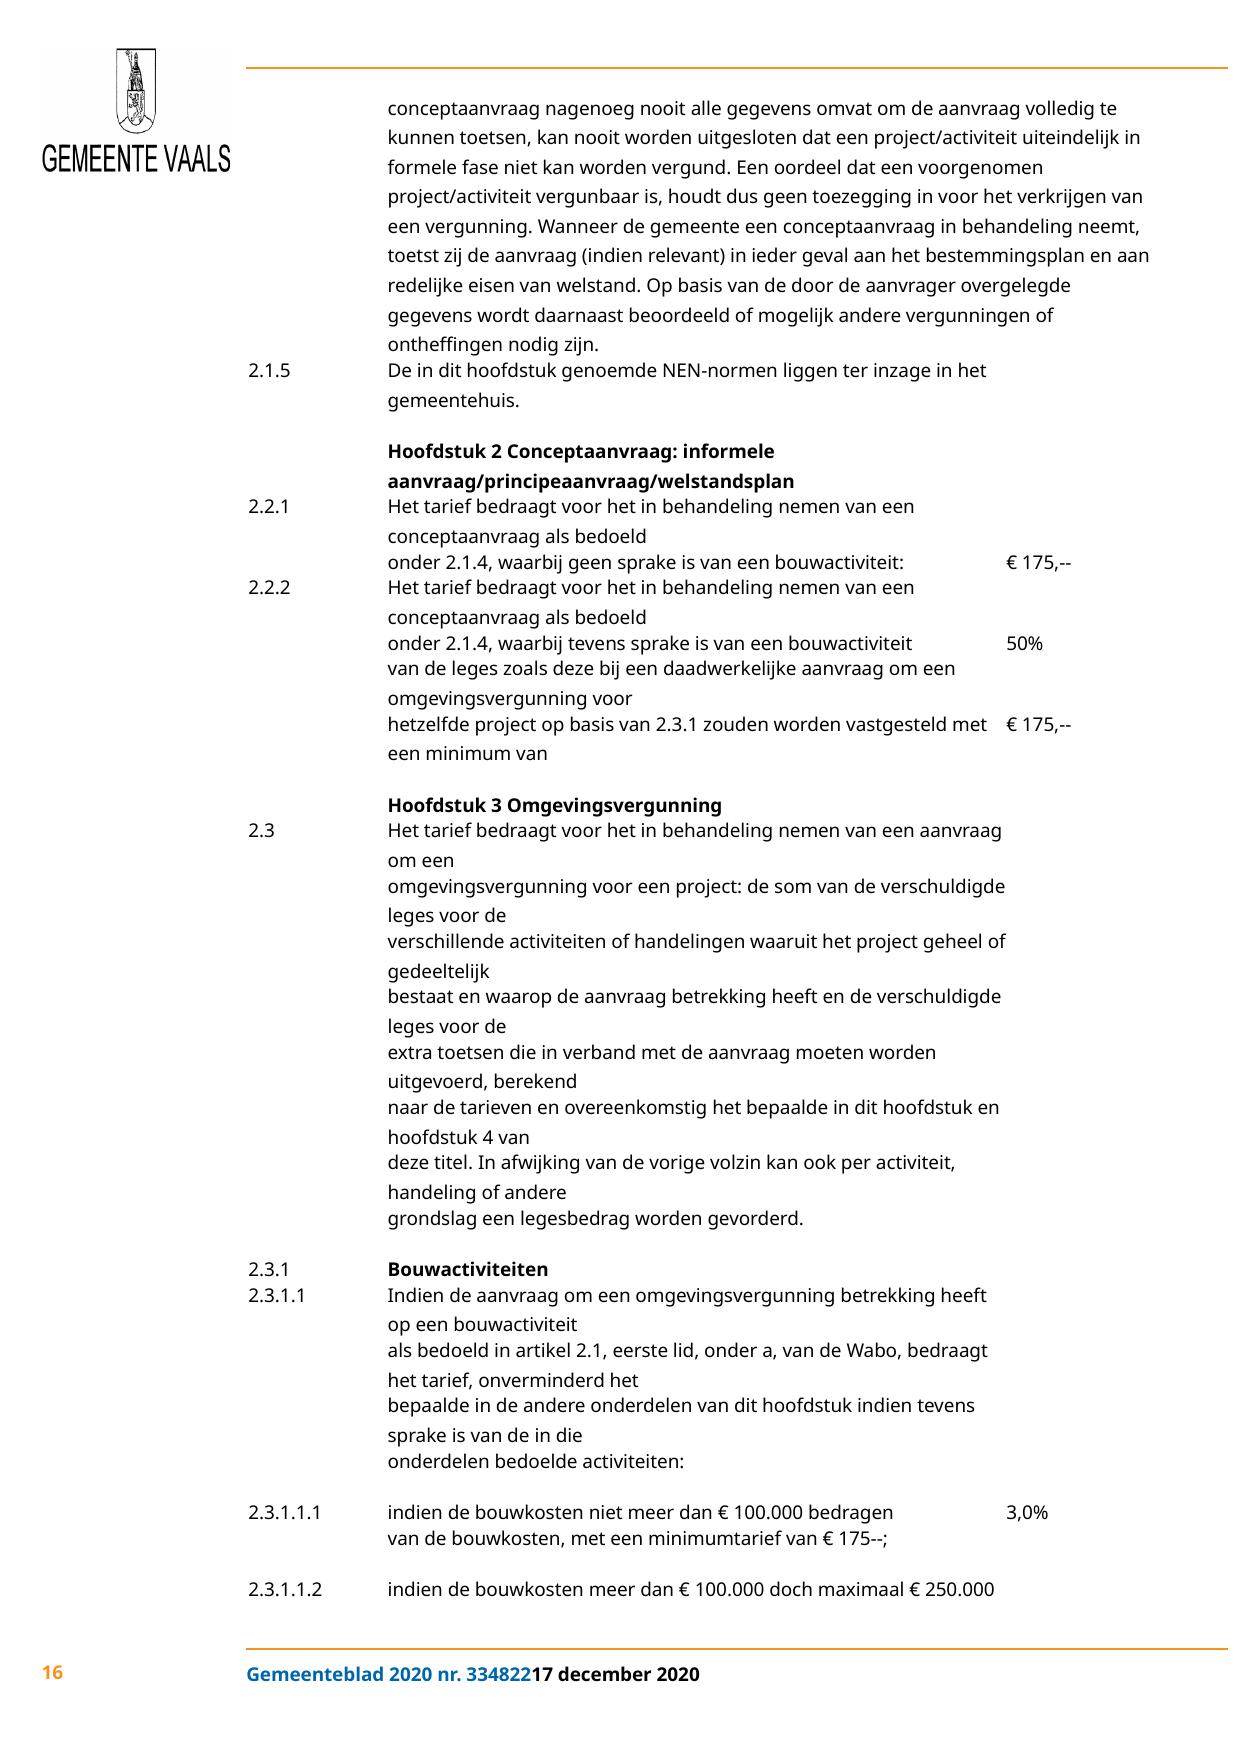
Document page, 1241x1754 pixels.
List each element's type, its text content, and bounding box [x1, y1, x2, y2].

table_cell Het tarief bedraagt voor het in behandeling nemen van een aanvraag om een [388, 818, 1006, 873]
table_cell Hoofdstuk 3 Omgevingsvergunning [388, 792, 1006, 818]
table_cell [1006, 1205, 1152, 1231]
table_cell [388, 413, 1006, 438]
table_cell [248, 766, 387, 792]
table_cell [1006, 1474, 1152, 1499]
table_cell [388, 766, 1006, 792]
table_cell [1006, 1039, 1152, 1094]
table_cell [1006, 766, 1152, 792]
table_cell [1006, 1094, 1152, 1149]
table_cell [1006, 357, 1152, 412]
table_cell [1006, 1551, 1152, 1577]
table_cell 2.1.5 [248, 357, 387, 412]
table_cell [1006, 1338, 1152, 1393]
table_cell [248, 1094, 387, 1149]
table_cell [248, 413, 387, 438]
table_cell € 175,-- [1006, 549, 1152, 574]
table_cell 2.2.2 [248, 575, 387, 630]
table_cell 2.2.1 [248, 494, 387, 549]
table_cell [1006, 1448, 1152, 1474]
table_cell [248, 1039, 387, 1094]
table_cell [248, 630, 387, 656]
table_cell grondslag een legesbedrag worden gevorderd. [388, 1205, 1006, 1231]
table_cell [1006, 575, 1152, 630]
table_cell verschillende activiteiten of handelingen waaruit het project geheel of gedeeltelijk [388, 928, 1006, 984]
table_cell [248, 711, 387, 766]
table_cell Bouwactiviteiten [388, 1256, 1006, 1282]
table_cell onderdelen bedoelde activiteiten: [388, 1448, 1006, 1474]
table_cell [248, 1338, 387, 1393]
table_cell [1006, 1525, 1152, 1551]
picture [41, 47, 231, 172]
table_cell indien de bouwkosten niet meer dan € 100.000 bedragen [388, 1500, 1006, 1525]
table_cell [248, 873, 387, 928]
table_cell van de leges zoals deze bij een daadwerkelijke aanvraag om een omgevingsvergunning voor [388, 656, 1006, 711]
table_cell [1006, 818, 1152, 873]
table_cell [248, 928, 387, 984]
table_cell [248, 984, 387, 1039]
table_cell [248, 1448, 387, 1474]
table_cell [1006, 1256, 1152, 1282]
table_cell [248, 792, 387, 818]
table_cell naar de tarieven en overeenkomstig het bepaalde in dit hoofdstuk en hoofdstuk 4 van [388, 1094, 1006, 1149]
table_cell [248, 1393, 387, 1448]
table_cell 50% [1006, 630, 1152, 656]
table_cell onder 2.1.4, waarbij tevens sprake is van een bouwactiviteit [388, 630, 1006, 656]
table_cell [1006, 494, 1152, 549]
table_cell 3,0% [1006, 1500, 1152, 1525]
table_cell [248, 549, 387, 574]
table_cell [248, 1150, 387, 1205]
table_cell omgevingsvergunning voor een project: de som van de verschuldigde leges voor de [388, 873, 1006, 928]
table_cell [248, 1525, 387, 1551]
table_cell [248, 1231, 387, 1256]
table_cell [1006, 792, 1152, 818]
table_cell indien de bouwkosten meer dan € 100.000 doch maximaal € 250.000 [388, 1577, 1006, 1602]
table_cell onder 2.1.4, waarbij geen sprake is van een bouwactiviteit: [388, 549, 1006, 574]
table_cell als bedoeld in artikel 2.1, eerste lid, onder a, van de Wabo, bedraagt het tarief, onverminderd het [388, 1338, 1006, 1393]
table_cell [1006, 1393, 1152, 1448]
table_cell [1006, 1282, 1152, 1337]
table_cell [248, 95, 387, 357]
table_cell Hoofdstuk 2 Conceptaanvraag: informele aanvraag/principeaanvraag/welstandsplan [388, 438, 1006, 493]
table_cell 2.3 [248, 818, 387, 873]
table_cell [248, 1205, 387, 1231]
table_cell [1006, 984, 1152, 1039]
table_cell [248, 1551, 387, 1577]
table_cell deze titel. In afwijking van de vorige volzin kan ook per activiteit, handeling of andere [388, 1150, 1006, 1205]
table_cell [1006, 873, 1152, 928]
table_cell conceptaanvraag nagenoeg nooit alle gegevens omvat om de aanvraag volledig te kunnen toetsen, kan nooit worden uitgesloten dat een project/activiteit uiteindelijk in formele fase niet kan worden vergund. Een oordeel dat een voorgenomen project/activiteit vergunbaar is, houdt dus geen toezegging in voor het verkrijgen van een vergunning. Wanneer de gemeente een conceptaanvraag in behandeling neemt, toetst zij de aanvraag (indien relevant) in ieder geval aan het bestemmingsplan en aan redelijke eisen van welstand. Op basis van de door de aanvrager overgelegde gegevens wordt daarnaast beoordeeld of mogelijk andere vergunningen of ontheffingen nodig zijn. [388, 95, 1152, 357]
table_cell [248, 1474, 387, 1499]
table_cell Indien de aanvraag om een omgevingsvergunning betrekking heeft op een bouwactiviteit [388, 1282, 1006, 1337]
table_cell 2.3.1.1.2 [248, 1577, 387, 1602]
table_cell [1006, 438, 1152, 493]
table_cell € 175,-- [1006, 711, 1152, 766]
table_cell 2.3.1.1.1 [248, 1500, 387, 1525]
table_cell 2.3.1 [248, 1256, 387, 1282]
table_cell hetzelfde project op basis van 2.3.1 zouden worden vastgesteld met een minimum van [388, 711, 1006, 766]
table_cell bepaalde in de andere onderdelen van dit hoofdstuk indien tevens sprake is van de in die [388, 1393, 1006, 1448]
table_cell van de bouwkosten, met een minimumtarief van € 175--; [388, 1525, 1006, 1551]
table_cell Het tarief bedraagt voor het in behandeling nemen van een conceptaanvraag als bedoeld [388, 494, 1006, 549]
table_cell [388, 1474, 1006, 1499]
table_cell [388, 1551, 1006, 1577]
table_cell [1006, 1150, 1152, 1205]
table_cell [1006, 656, 1152, 711]
table_cell De in dit hoofdstuk genoemde NEN-normen liggen ter inzage in het gemeentehuis. [388, 357, 1006, 412]
table_cell [248, 656, 387, 711]
table_cell [388, 1231, 1006, 1256]
table_cell [1006, 413, 1152, 438]
table_cell Het tarief bedraagt voor het in behandeling nemen van een conceptaanvraag als bedoeld [388, 575, 1006, 630]
table_cell extra toetsen die in verband met de aanvraag moeten worden uitgevoerd, berekend [388, 1039, 1006, 1094]
table_cell [1006, 1577, 1152, 1602]
table_cell 2.3.1.1 [248, 1282, 387, 1337]
table_cell [1006, 928, 1152, 984]
table_cell [248, 438, 387, 493]
table_cell bestaat en waarop de aanvraag betrekking heeft en de verschuldigde leges voor de [388, 984, 1006, 1039]
table_cell [1006, 1231, 1152, 1256]
